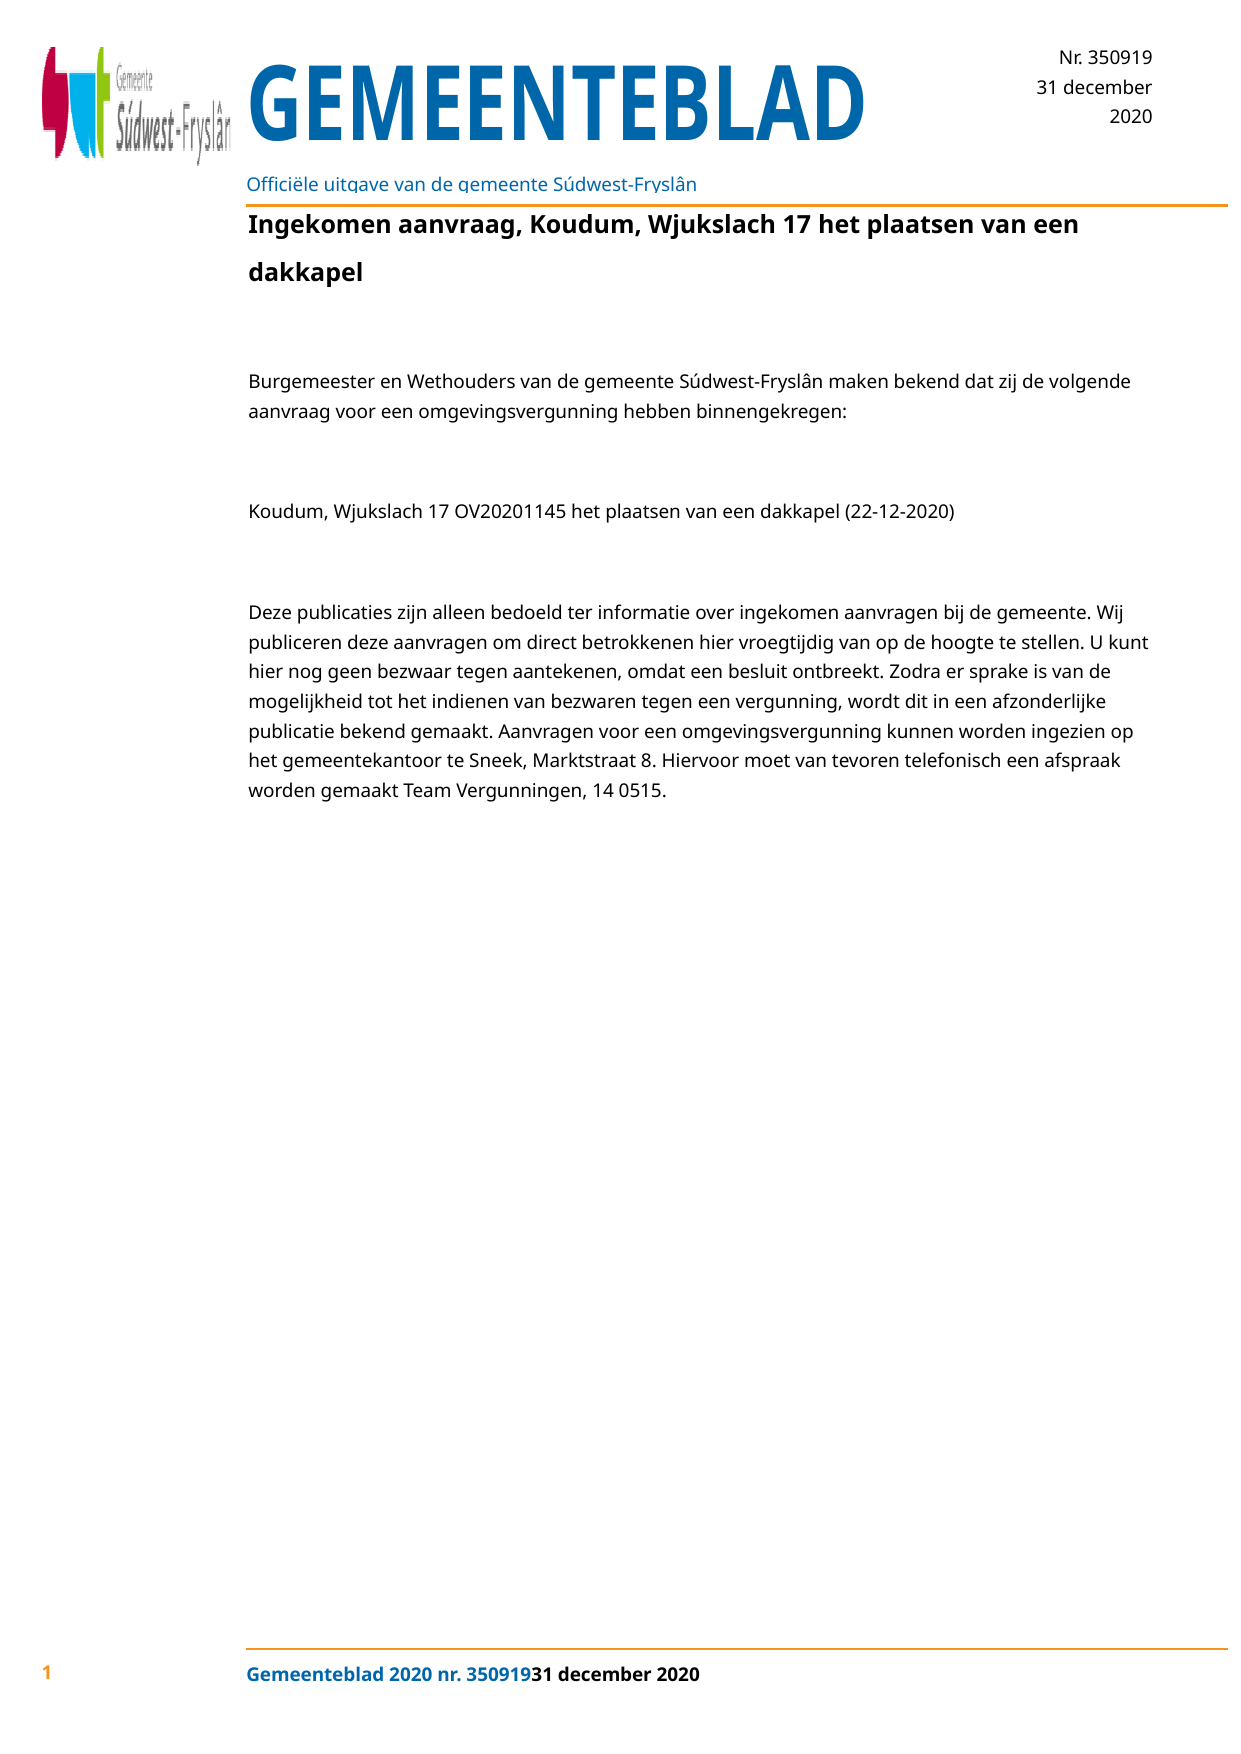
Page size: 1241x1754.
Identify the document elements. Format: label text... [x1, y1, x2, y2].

text Ingekomen aanvraag, Koudum, Wjukslach 17 het plaatsen van een dakkapel [248, 207, 1152, 288]
text Deze publicaties zijn alleen bedoeld ter informatie over ingekomen aanvragen bij de gemeente. Wij publiceren deze aanvragen om direct betrokkenen hier vroegtijdig van op de hoogte te stellen. U kunt hier nog geen bezwaar tegen aantekenen, omdat een besluit ontbreekt. Zodra er sprake is van de mogelijkheid tot het indienen van bezwaren tegen een vergunning, wordt dit in een afzonderlijke publicatie bekend gemaakt. Aanvragen voor een omgevingsvergunning kunnen worden ingezien op het gemeentekantoor te Sneek, Marktstraat 8. Hiervoor moet van tevoren telefonisch een afspraak worden gemaakt Team Vergunningen, 14 0515. [248, 599, 1152, 803]
text Koudum, Wjukslach 17 OV20201145 het plaatsen van een dakkapel (22-12-2020) [248, 499, 1152, 524]
text Burgemeester en Wethouders van de gemeente Súdwest-Fryslân maken bekend dat zij de volgende aanvraag voor een omgevingsvergunning hebben binnengekregen: [248, 368, 1152, 424]
picture [41, 47, 231, 172]
